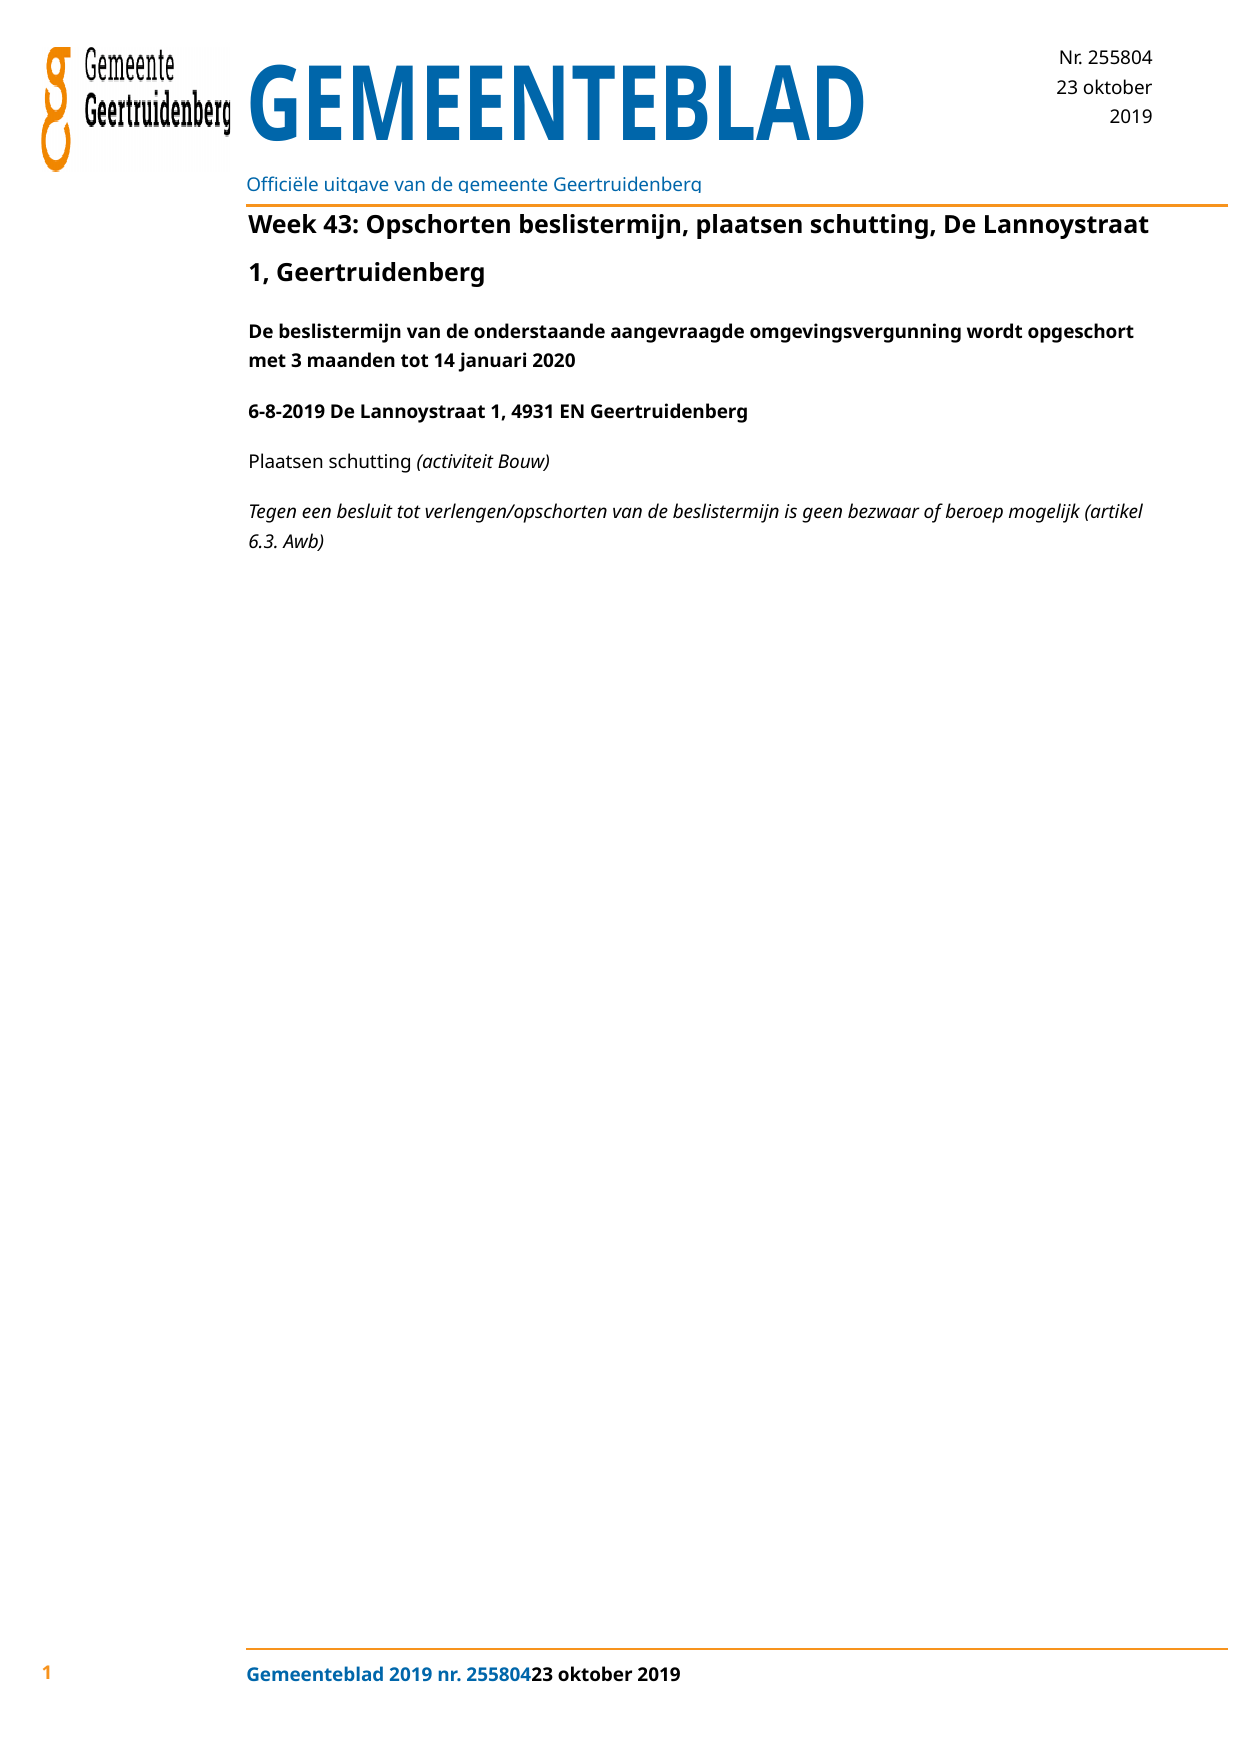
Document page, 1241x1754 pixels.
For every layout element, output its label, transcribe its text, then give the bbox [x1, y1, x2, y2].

text 6-8-2019 De Lannoystraat 1, 4931 EN Geertruidenberg [248, 398, 1152, 424]
text Plaatsen schutting (activiteit Bouw) [248, 448, 1152, 474]
text De beslistermijn van de onderstaande aangevraagde omgevingsvergunning wordt opgeschort met 3 maanden tot 14 januari 2020 [248, 318, 1152, 373]
picture [41, 47, 231, 172]
text Tegen een besluit tot verlengen/opschorten van de beslistermijn is geen bezwaar of beroep mogelijk (artikel 6.3. Awb) [248, 499, 1152, 554]
text Week 43: Opschorten beslistermijn, plaatsen schutting, De Lannoystraat 1, Geertruidenberg [248, 207, 1152, 288]
